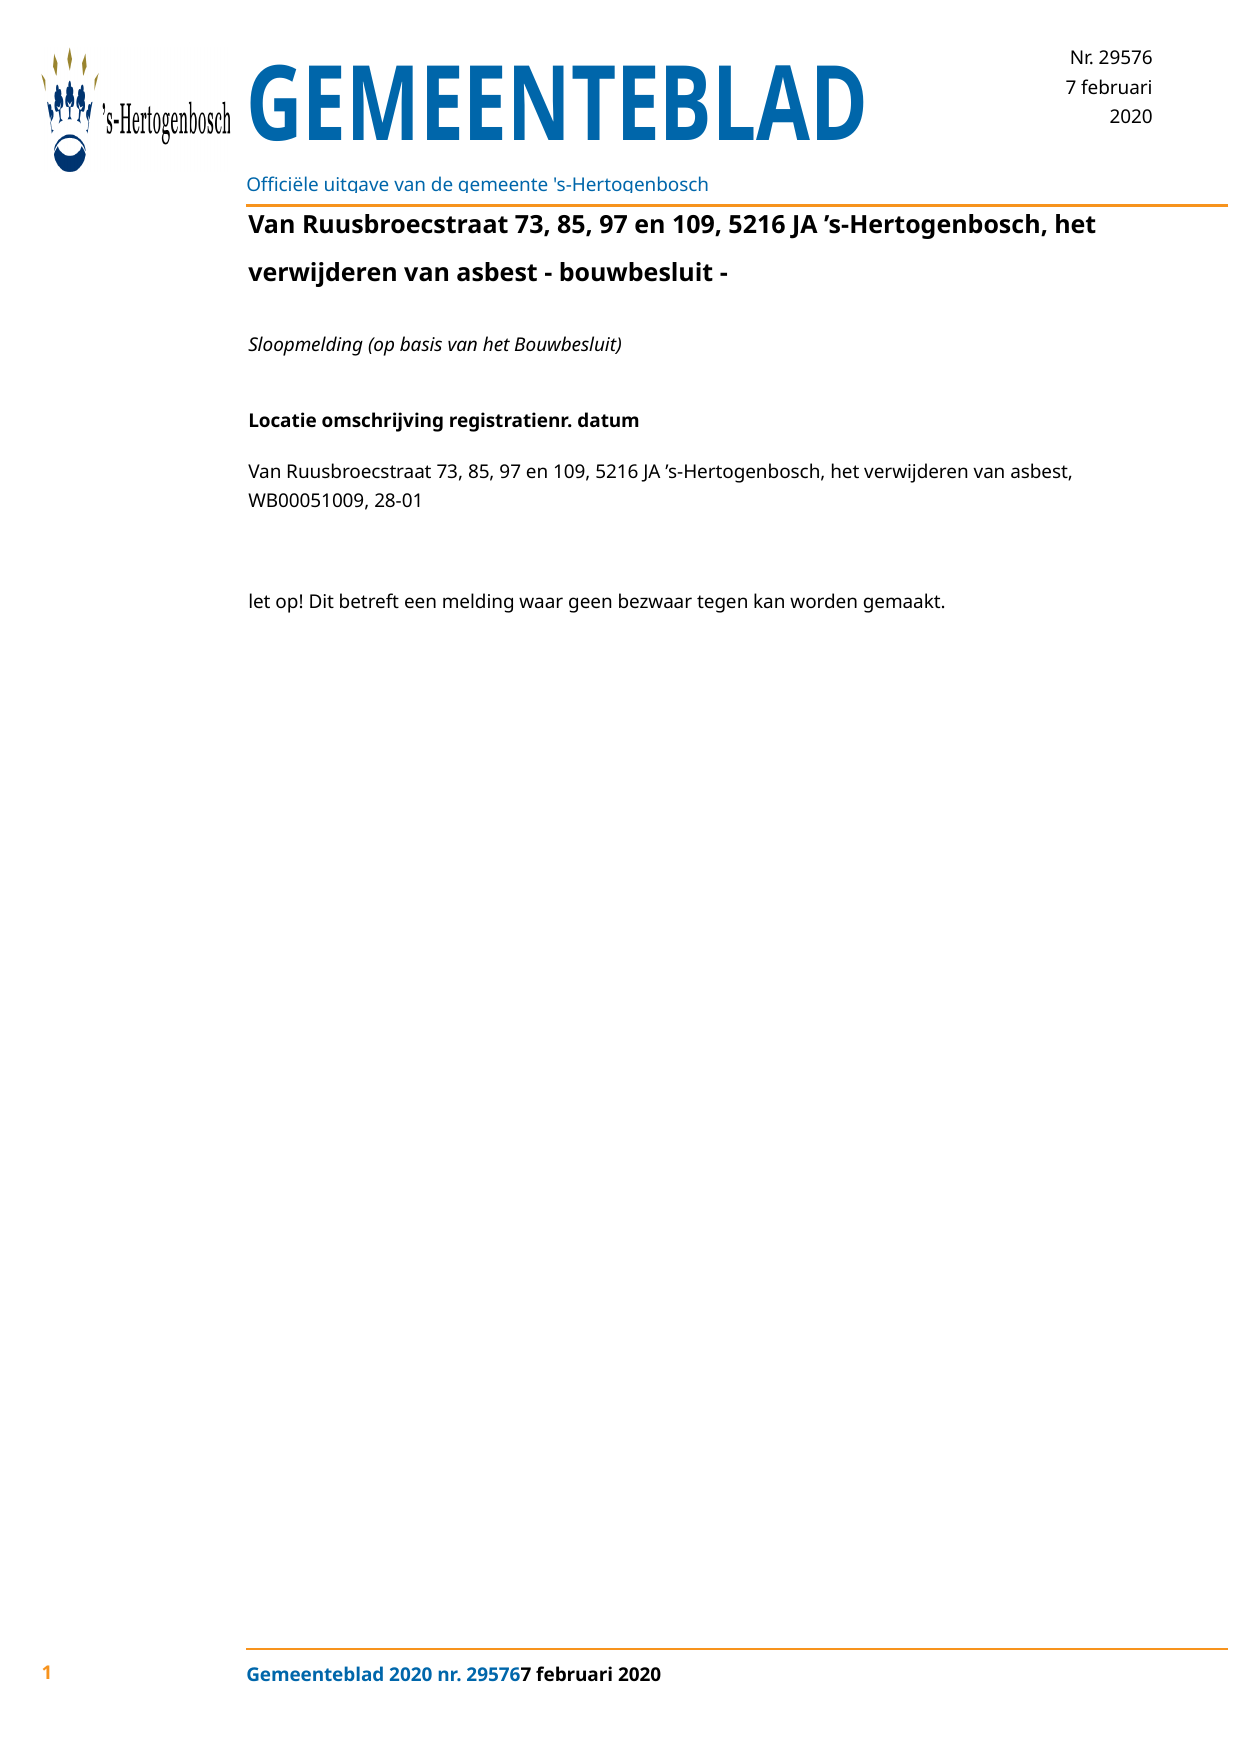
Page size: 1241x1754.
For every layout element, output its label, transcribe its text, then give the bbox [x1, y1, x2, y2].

text Van Ruusbroecstraat 73, 85, 97 en 109, 5216 JA ’s-Hertogenbosch, het verwijderen van asbest, WB00051009, 28-01 [248, 458, 1152, 513]
text Sloopmelding (op basis van het Bouwbesluit) [248, 331, 1152, 357]
text let op! Dit betreft een melding waar geen bezwaar tegen kan worden gemaakt. [248, 588, 1152, 614]
picture [41, 47, 231, 172]
text Locatie omschrijving registratienr. datum [248, 408, 1152, 433]
text Van Ruusbroecstraat 73, 85, 97 en 109, 5216 JA ’s-Hertogenbosch, het verwijderen van asbest - bouwbesluit - [248, 207, 1152, 288]
